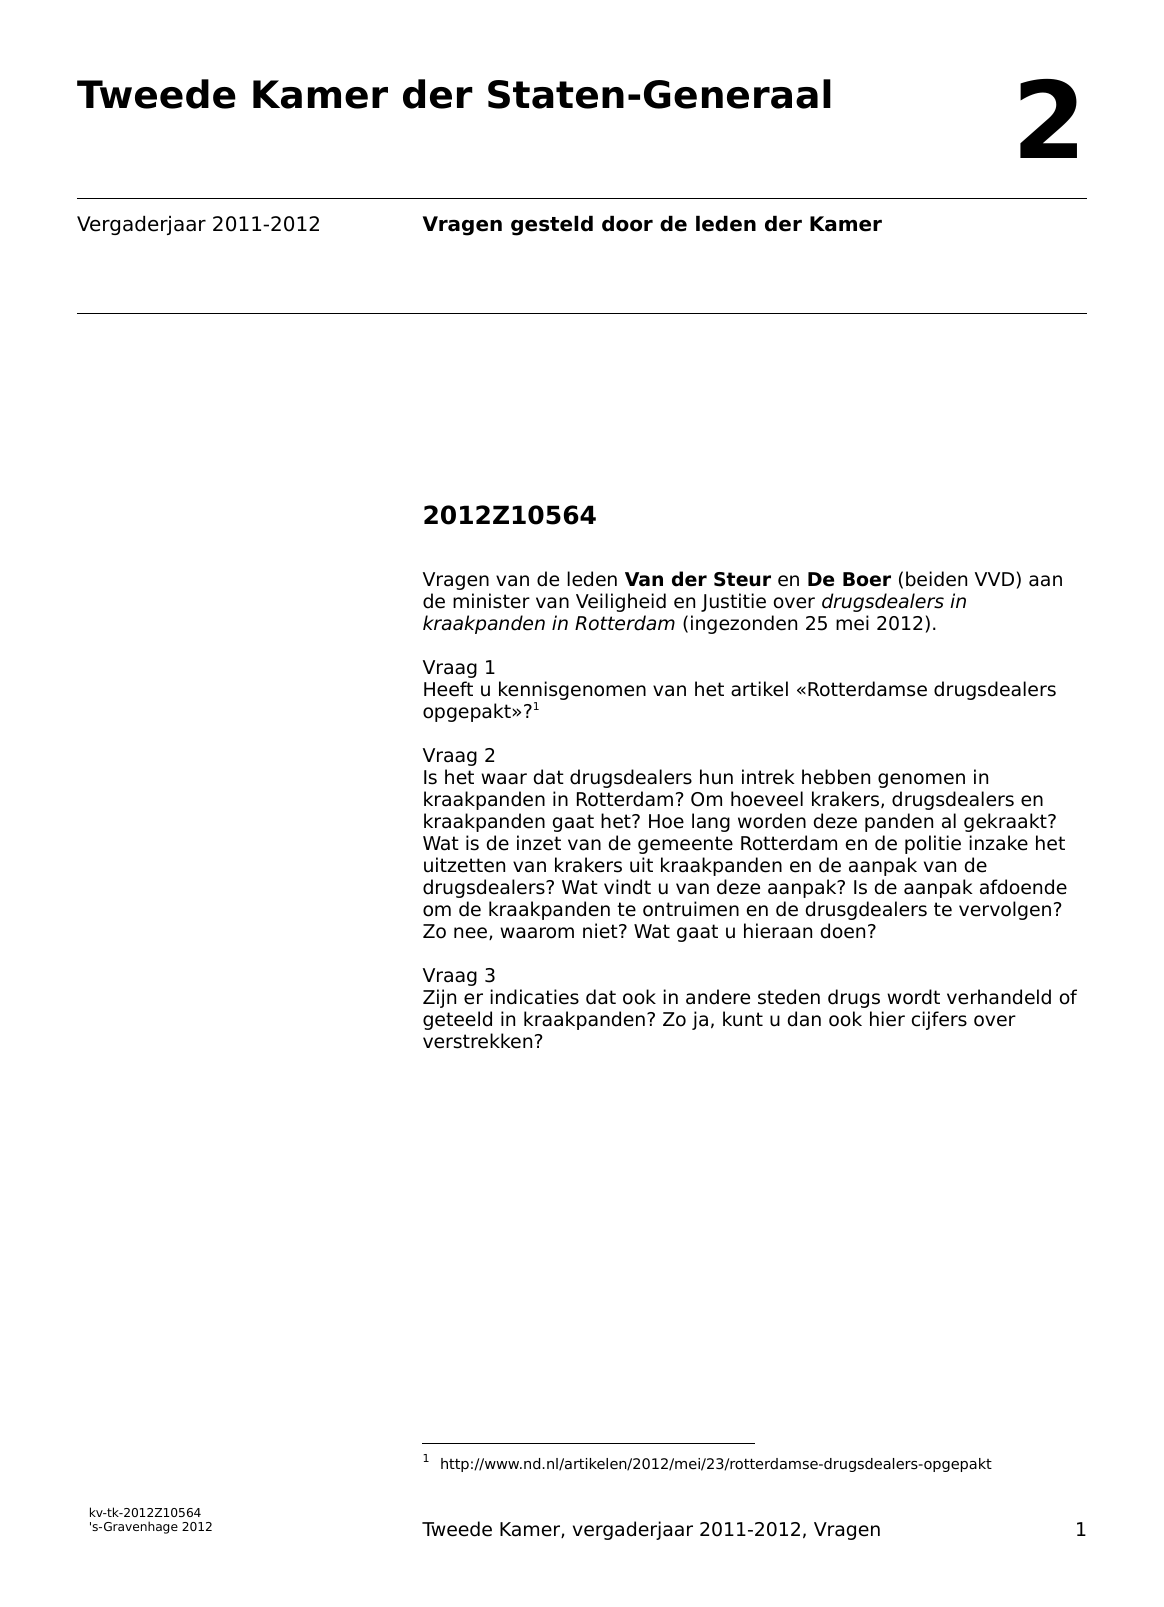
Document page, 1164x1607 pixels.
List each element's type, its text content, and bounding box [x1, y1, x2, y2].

text Vraag 2 [422, 745, 1087, 767]
text Is het waar dat drugsdealers hun intrek hebben genomen in kraakpanden in Rotterdam? Om hoeveel krakers, drugsdealers en kraakpanden gaat het? Hoe lang worden deze panden al gekraakt? Wat is de inzet van de gemeente Rotterdam en de politie inzake het uitzetten van krakers uit kraakpanden en de aanpak van de drugsdealers? Wat vindt u van deze aanpak? Is de aanpak afdoende om de kraakpanden te ontruimen en de drusgdealers te vervolgen? Zo nee, waarom niet? Wat gaat u hieraan doen? [422, 767, 1087, 943]
text 's-Gravenhage 2012 [88, 1520, 323, 1534]
text Heeft u kennisgenomen van het artikel «Rotterdamse drugsdealers opgepakt»? [422, 679, 1087, 723]
table_cell Vergaderjaar 2011-2012 [77, 199, 422, 313]
text Vraag 1 [422, 657, 1087, 679]
text Zijn er indicaties dat ook in andere steden drugs wordt verhandeld of geteeld in kraakpanden? Zo ja, kunt u dan ook hier cijfers over verstrekken? [422, 987, 1087, 1053]
text Vragen van de leden Van der Steur en De Boer (beiden VVD) aan de minister van Veiligheid en Justitie over drugsdealers in kraakpanden in Rotterdam (ingezonden 25 mei 2012). [422, 569, 1087, 635]
text Vraag 3 [422, 965, 1087, 987]
text 2012Z10564 [422, 501, 1087, 531]
text kv-tk-2012Z10564 [88, 1506, 323, 1520]
table_cell Vragen gesteld door de leden der Kamer [422, 199, 1087, 313]
table_header Tweede Kamer der Staten-Generaal [77, 59, 886, 198]
table_header 2 [886, 59, 1087, 198]
text http://www.nd.nl/artikelen/2012/mei/23/rotterdamse-drugsdealers-opgepakt [422, 1452, 1087, 1474]
